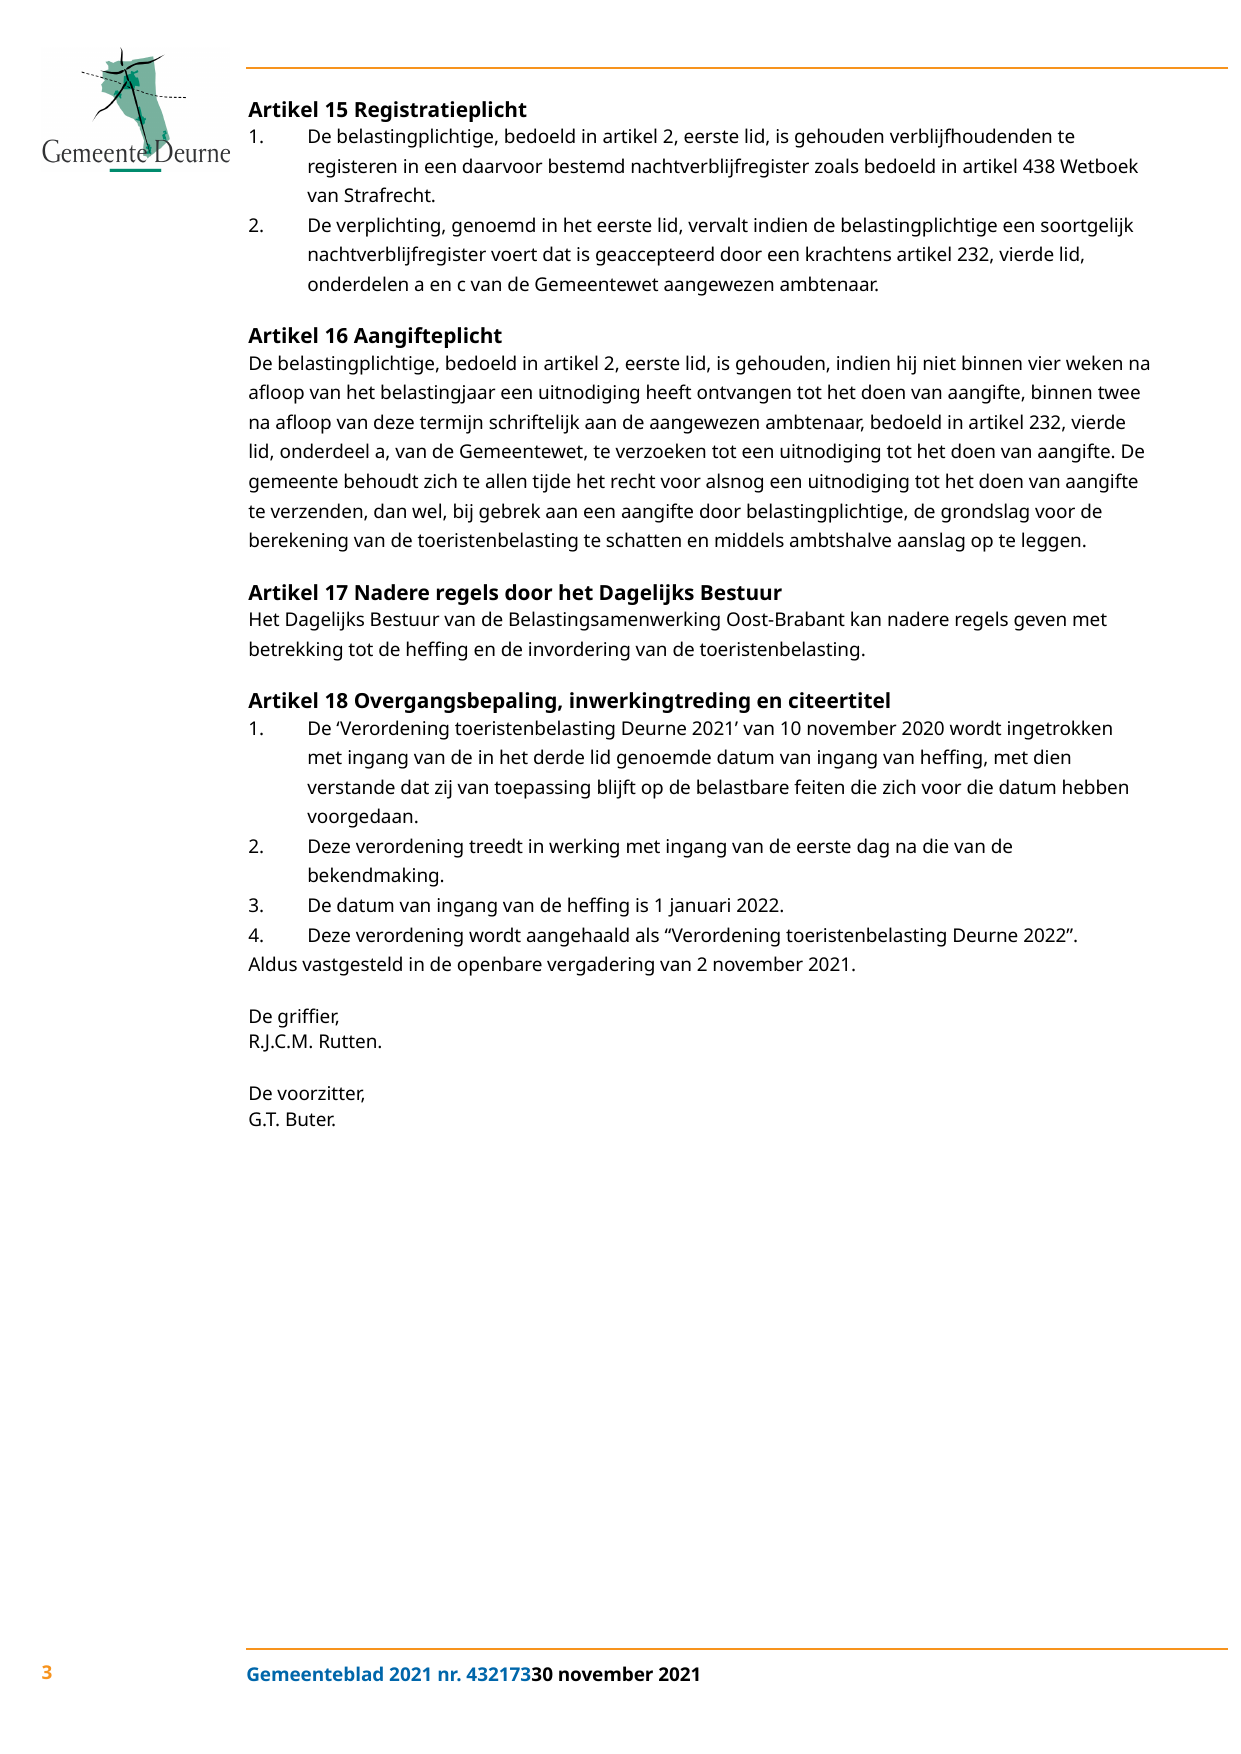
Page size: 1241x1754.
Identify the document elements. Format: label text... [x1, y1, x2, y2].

text De belastingplichtige, bedoeld in artikel 2, eerste lid, is gehouden, indien hij niet binnen vier weken na afloop van het belastingjaar een uitnodiging heeft ontvangen tot het doen van aangifte, binnen twee na afloop van deze termijn schriftelijk aan de aangewezen ambtenaar, bedoeld in artikel 232, vierde lid, onderdeel a, van de Gemeentewet, te verzoeken tot een uitnodiging tot het doen van aangifte. De gemeente behoudt zich te allen tijde het recht voor alsnog een uitnodiging tot het doen van aangifte te verzenden, dan wel, bij gebrek aan een aangifte door belastingplichtige, de grondslag voor de berekening van de toeristenbelasting te schatten en middels ambtshalve aanslag op te leggen. [248, 350, 1152, 553]
picture [41, 47, 231, 172]
text G.T. Buter. [248, 1106, 1152, 1132]
text Artikel 18 Overgangsbepaling, inwerkingtreding en citeertitel [248, 686, 1152, 715]
text Artikel 17 Nadere regels door het Dagelijks Bestuur [248, 578, 1152, 606]
text Het Dagelijks Bestuur van de Belastingsamenwerking Oost-Brabant kan nadere regels geven met betrekking tot de heffing en de invordering van de toeristenbelasting. [248, 606, 1152, 662]
list De belastingplichtige, bedoeld in artikel 2, eerste lid, is gehouden verblijfhoudenden te registeren in een daarvoor bestemd nachtverblijfregister zoals bedoeld in artikel 438 Wetboek van Strafrecht. [248, 123, 1152, 208]
list Deze verordening treedt in werking met ingang van de eerste dag na die van de bekendmaking. [248, 833, 1152, 888]
text Aldus vastgesteld in de openbare vergadering van 2 november 2021. [248, 951, 1152, 977]
list Deze verordening wordt aangehaald als “Verordening toeristenbelasting Deurne 2022”. [248, 922, 1152, 948]
text R.J.C.M. Rutten. [248, 1029, 1152, 1054]
list De verplichting, genoemd in het eerste lid, vervalt indien de belastingplichtige een soortgelijk nachtverblijfregister voert dat is geaccepteerd door een krachtens artikel 232, vierde lid, onderdelen a en c van de Gemeentewet aangewezen ambtenaar. [248, 212, 1152, 297]
text De voorzitter, [248, 1080, 1152, 1106]
list De datum van ingang van de heffing is 1 januari 2022. [248, 892, 1152, 918]
text Artikel 15 Registratieplicht [248, 95, 1152, 123]
text De griffier, [248, 1003, 1152, 1029]
list De ‘Verordening toeristenbelasting Deurne 2021’ van 10 november 2020 wordt ingetrokken met ingang van de in het derde lid genoemde datum van ingang van heffing, met dien verstande dat zij van toepassing blijft op de belastbare feiten die zich voor die datum hebben voorgedaan. [248, 715, 1152, 829]
text Artikel 16 Aangifteplicht [248, 322, 1152, 350]
